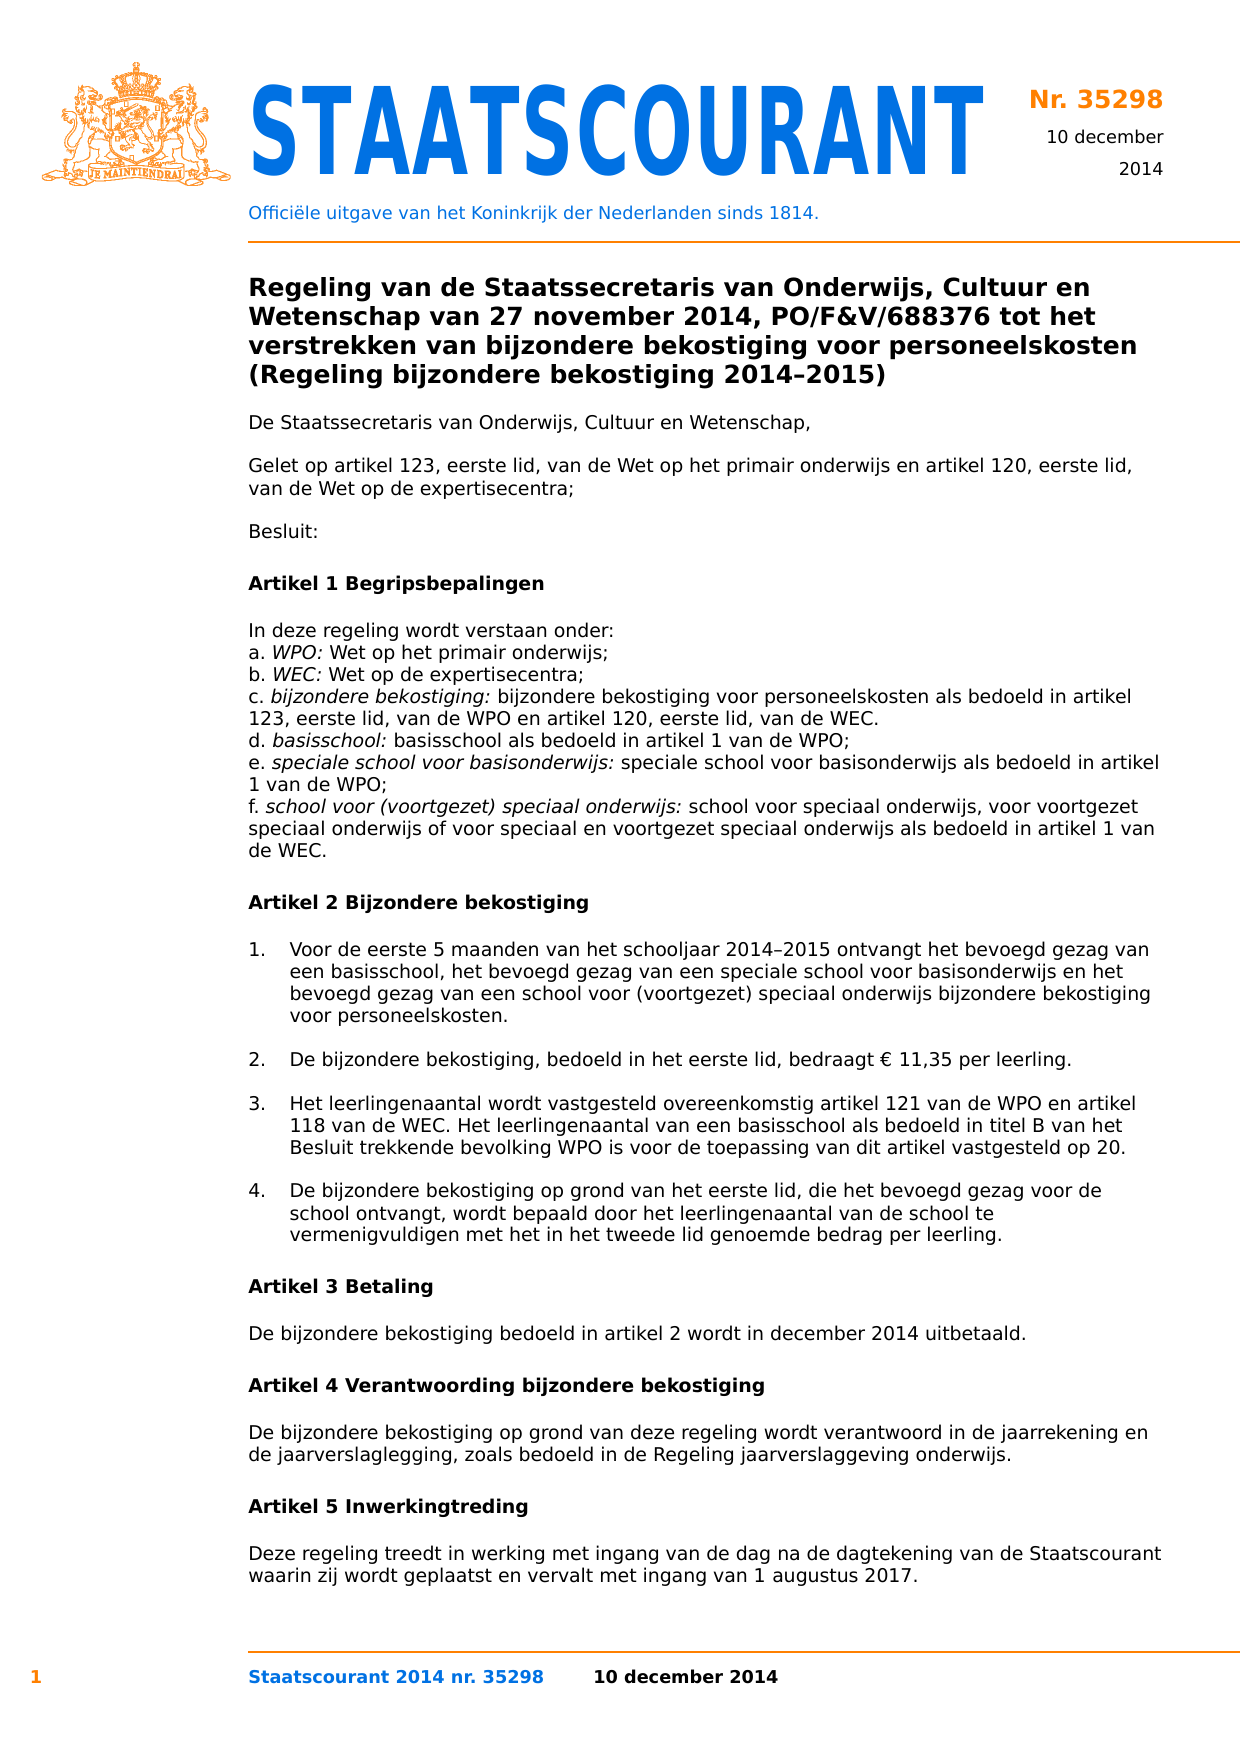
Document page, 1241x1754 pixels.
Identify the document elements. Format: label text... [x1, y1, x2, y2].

subtitle Artikel 1 Begripsbepalingen [248, 573, 1163, 595]
text c. bijzondere bekostiging: bijzondere bekostiging voor personeelskosten als bedoeld in artikel 123, eerste lid, van de WPO en artikel 120, eerste lid, van de WEC. [248, 686, 1163, 730]
text Gelet op artikel 123, eerste lid, van de Wet op het primair onderwijs en artikel 120, eerste lid, van de Wet op de expertisecentra; [248, 455, 1163, 499]
text f. school voor (voortgezet) speciaal onderwijs: school voor speciaal onderwijs, voor voortgezet speciaal onderwijs of voor speciaal en voortgezet speciaal onderwijs als bedoeld in artikel 1 van de WEC. [248, 796, 1163, 862]
picture [41, 62, 231, 186]
table_cell 10 december [998, 121, 1240, 153]
subtitle Regeling van de Staatssecretaris van Onderwijs, Cultuur en Wetenschap van 27 november 2014, PO/F&V/688376 tot het verstrekken van bijzondere bekostiging voor personeelskosten (Regeling bijzondere bekostiging 2014–2015) [248, 273, 1163, 390]
table_header Nr. 35298 [998, 62, 1240, 121]
table_header STAATSCOURANT [248, 62, 998, 203]
text 1. Voor de eerste 5 maanden van het schooljaar 2014–2015 ontvangt het bevoegd gezag van een basisschool, het bevoegd gezag van een speciale school voor basisonderwijs en het bevoegd gezag van een school voor (voortgezet) speciaal onderwijs bijzondere bekostiging voor personeelskosten. [248, 939, 1163, 1027]
text 2. De bijzondere bekostiging, bedoeld in het eerste lid, bedraagt € 11,35 per leerling. [248, 1049, 1163, 1071]
table_header [25, 62, 248, 241]
text Besluit: [248, 521, 1163, 543]
table_cell 2014 [998, 153, 1240, 203]
text 3. Het leerlingenaantal wordt vastgesteld overeenkomstig artikel 121 van de WPO en artikel 118 van de WEC. Het leerlingenaantal van een basisschool als bedoeld in titel B van het Besluit trekkende bevolking WPO is voor de toepassing van dit artikel vastgesteld op 20. [248, 1093, 1163, 1158]
text d. basisschool: basisschool als bedoeld in artikel 1 van de WPO; [248, 730, 1163, 752]
text De bijzondere bekostiging op grond van deze regeling wordt verantwoord in de jaarrekening en de jaarverslaglegging, zoals bedoeld in de Regeling jaarverslaggeving onderwijs. [248, 1422, 1163, 1466]
subtitle Artikel 3 Betaling [248, 1276, 1163, 1298]
text In deze regeling wordt verstaan onder: [248, 620, 1163, 642]
subtitle Artikel 5 Inwerkingtreding [248, 1496, 1163, 1518]
text b. WEC: Wet op de expertisecentra; [248, 664, 1163, 686]
text De Staatssecretaris van Onderwijs, Cultuur en Wetenschap, [248, 412, 1163, 433]
text e. speciale school voor basisonderwijs: speciale school voor basisonderwijs als bedoeld in artikel 1 van de WPO; [248, 752, 1163, 796]
text a. WPO: Wet op het primair onderwijs; [248, 642, 1163, 664]
table_cell Officiële uitgave van het Koninkrijk der Nederlanden sinds 1814. [248, 203, 1240, 241]
text Deze regeling treedt in werking met ingang van de dag na de dagtekening van de Staatscourant waarin zij wordt geplaatst en vervalt met ingang van 1 augustus 2017. [248, 1543, 1163, 1587]
text 4. De bijzondere bekostiging op grond van het eerste lid, die het bevoegd gezag voor de school ontvangt, wordt bepaald door het leerlingenaantal van de school te vermenigvuldigen met het in het tweede lid genoemde bedrag per leerling. [248, 1180, 1163, 1246]
text De bijzondere bekostiging bedoeld in artikel 2 wordt in december 2014 uitbetaald. [248, 1323, 1163, 1345]
subtitle Artikel 4 Verantwoording bijzondere bekostiging [248, 1375, 1163, 1397]
subtitle Artikel 2 Bijzondere bekostiging [248, 892, 1163, 914]
